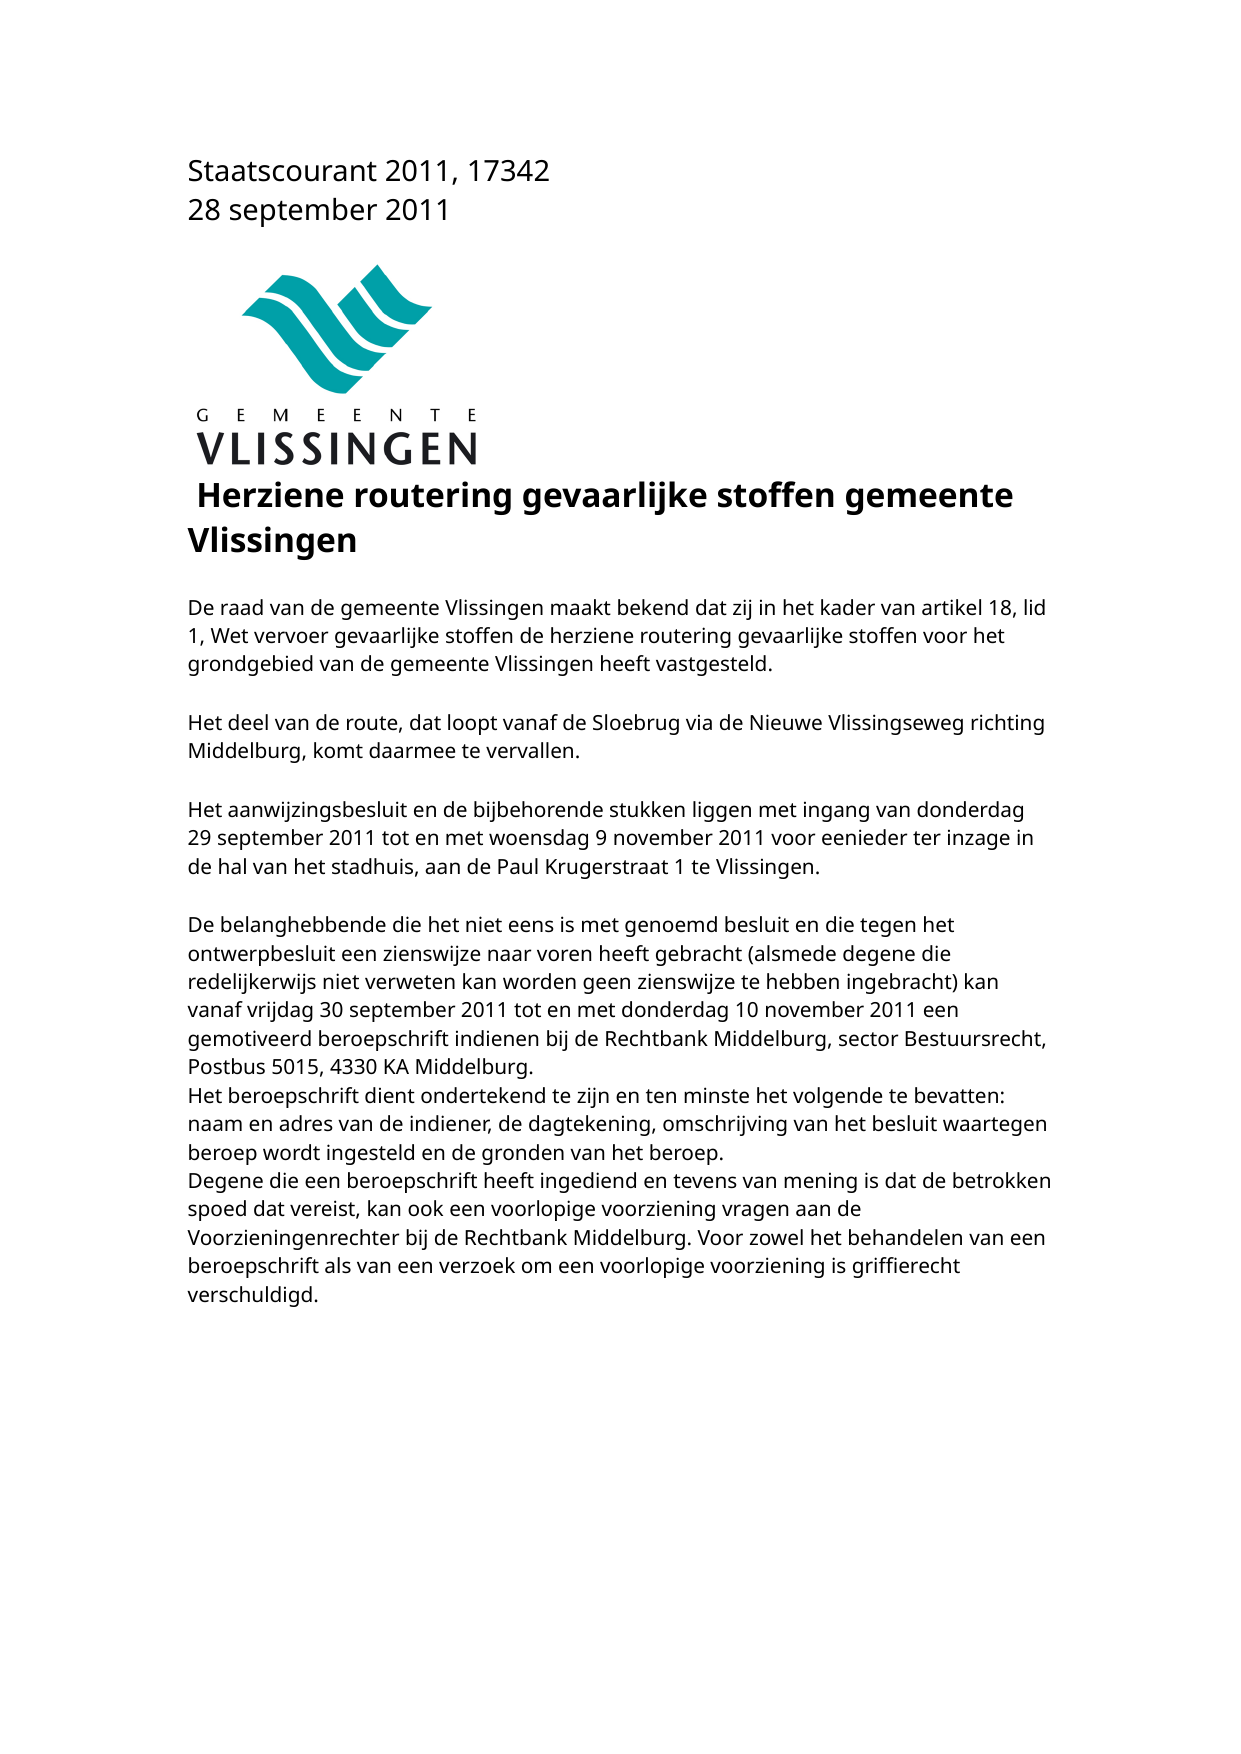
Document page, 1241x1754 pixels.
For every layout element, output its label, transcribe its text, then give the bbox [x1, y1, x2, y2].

text Degene die een beroepschrift heeft ingediend en tevens van mening is dat de betrokken spoed dat vereist, kan ook een voorlopige voorziening vragen aan de Voorzieningenrechter bij de Rechtbank Middelburg. Voor zowel het behandelen van een beroepschrift als van een verzoek om een voorlopige voorziening is griffierecht verschuldigd. [187, 1166, 1053, 1308]
text Het aanwijzingsbesluit en de bijbehorende stukken liggen met ingang van donderdag 29 september 2011 tot en met woensdag 9 november 2011 voor eenieder ter inzage in de hal van het stadhuis, aan de Paul Krugerstraat 1 te Vlissingen. [187, 795, 1053, 880]
text Het deel van de route, dat loopt vanaf de Sloebrug via de Nieuwe Vlissingseweg richting Middelburg, komt daarmee te vervallen. [187, 708, 1053, 765]
picture [187, 258, 484, 472]
text De raad van de gemeente Vlissingen maakt bekend dat zij in het kader van artikel 18, lid 1, Wet vervoer gevaarlijke stoffen de herziene routering gevaarlijke stoffen voor het grondgebied van de gemeente Vlissingen heeft vastgesteld. [187, 593, 1053, 678]
text De belanghebbende die het niet eens is met genoemd besluit en die tegen het ontwerpbesluit een zienswijze naar voren heeft gebracht (alsmede degene die redelijkerwijs niet verweten kan worden geen zienswijze te hebben ingebracht) kan vanaf vrijdag 30 september 2011 tot en met donderdag 10 november 2011 een gemotiveerd beroepschrift indienen bij de Rechtbank Middelburg, sector Bestuursrecht, Postbus 5015, 4330 KA Middelburg. [187, 910, 1053, 1081]
subtitle Herziene routering gevaarlijke stoffen gemeente Vlissingen [187, 271, 1053, 563]
text Het beroepschrift dient ondertekend te zijn en ten minste het volgende te bevatten: naam en adres van de indiener, de dagtekening, omschrijving van het besluit waartegen beroep wordt ingesteld en de gronden van het beroep. [187, 1081, 1053, 1166]
text 28 september 2011 [187, 190, 1053, 229]
text Staatscourant 2011, 17342 [187, 150, 1053, 190]
